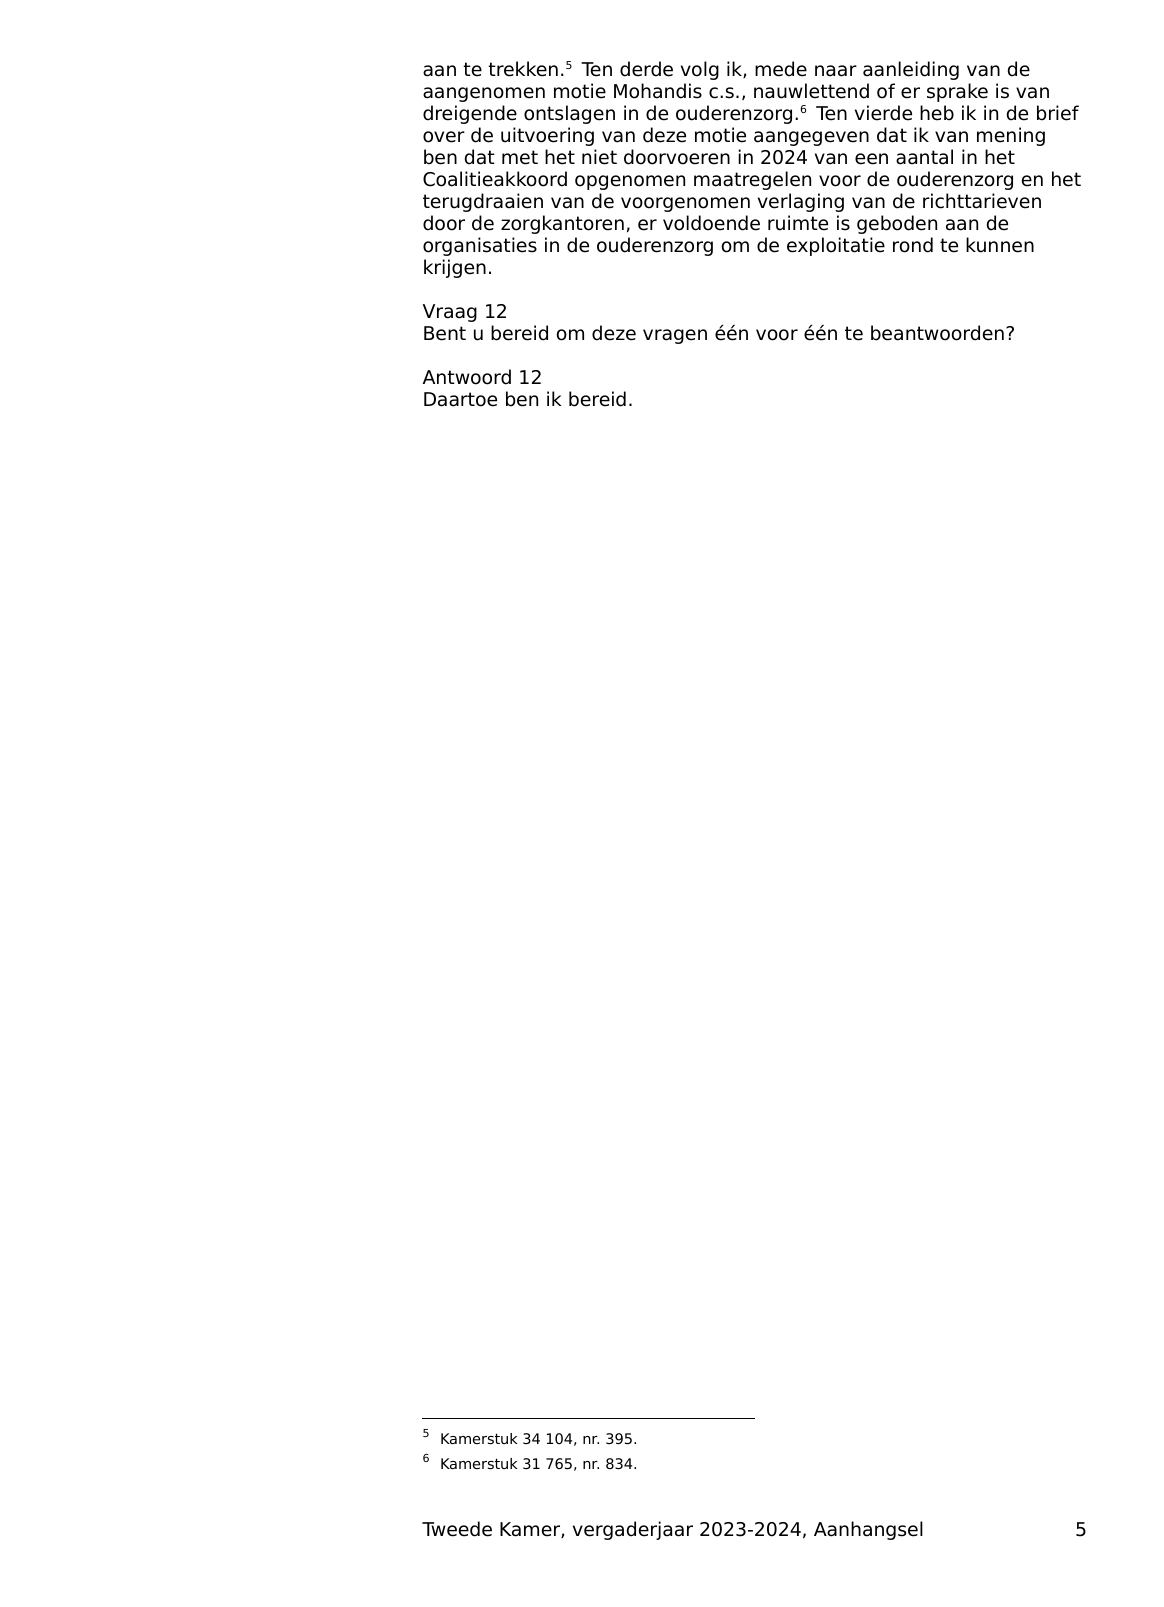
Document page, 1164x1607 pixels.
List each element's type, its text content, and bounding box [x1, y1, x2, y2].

text Kamerstuk 34 104, nr. 395. [422, 1427, 1087, 1449]
text Daartoe ben ik bereid. [422, 389, 1087, 411]
text Vraag 12 [422, 301, 1087, 323]
text Bent u bereid om deze vragen één voor één te beantwoorden? [422, 323, 1087, 345]
text Kamerstuk 31 765, nr. 834. [422, 1452, 1087, 1474]
text Antwoord 12 [422, 367, 1087, 389]
text aan te trekken. Ten derde volg ik, mede naar aanleiding van de aangenomen motie Mohandis c.s., nauwlettend of er sprake is van dreigende ontslagen in de ouderenzorg. Ten vierde heb ik in de brief over de uitvoering van deze motie aangegeven dat ik van mening ben dat met het niet doorvoeren in 2024 van een aantal in het Coalitieakkoord opgenomen maatregelen voor de ouderenzorg en het terugdraaien van de voorgenomen verlaging van de richttarieven door de zorgkantoren, er voldoende ruimte is geboden aan de organisaties in de ouderenzorg om de exploitatie rond te kunnen krijgen. [422, 59, 1087, 279]
